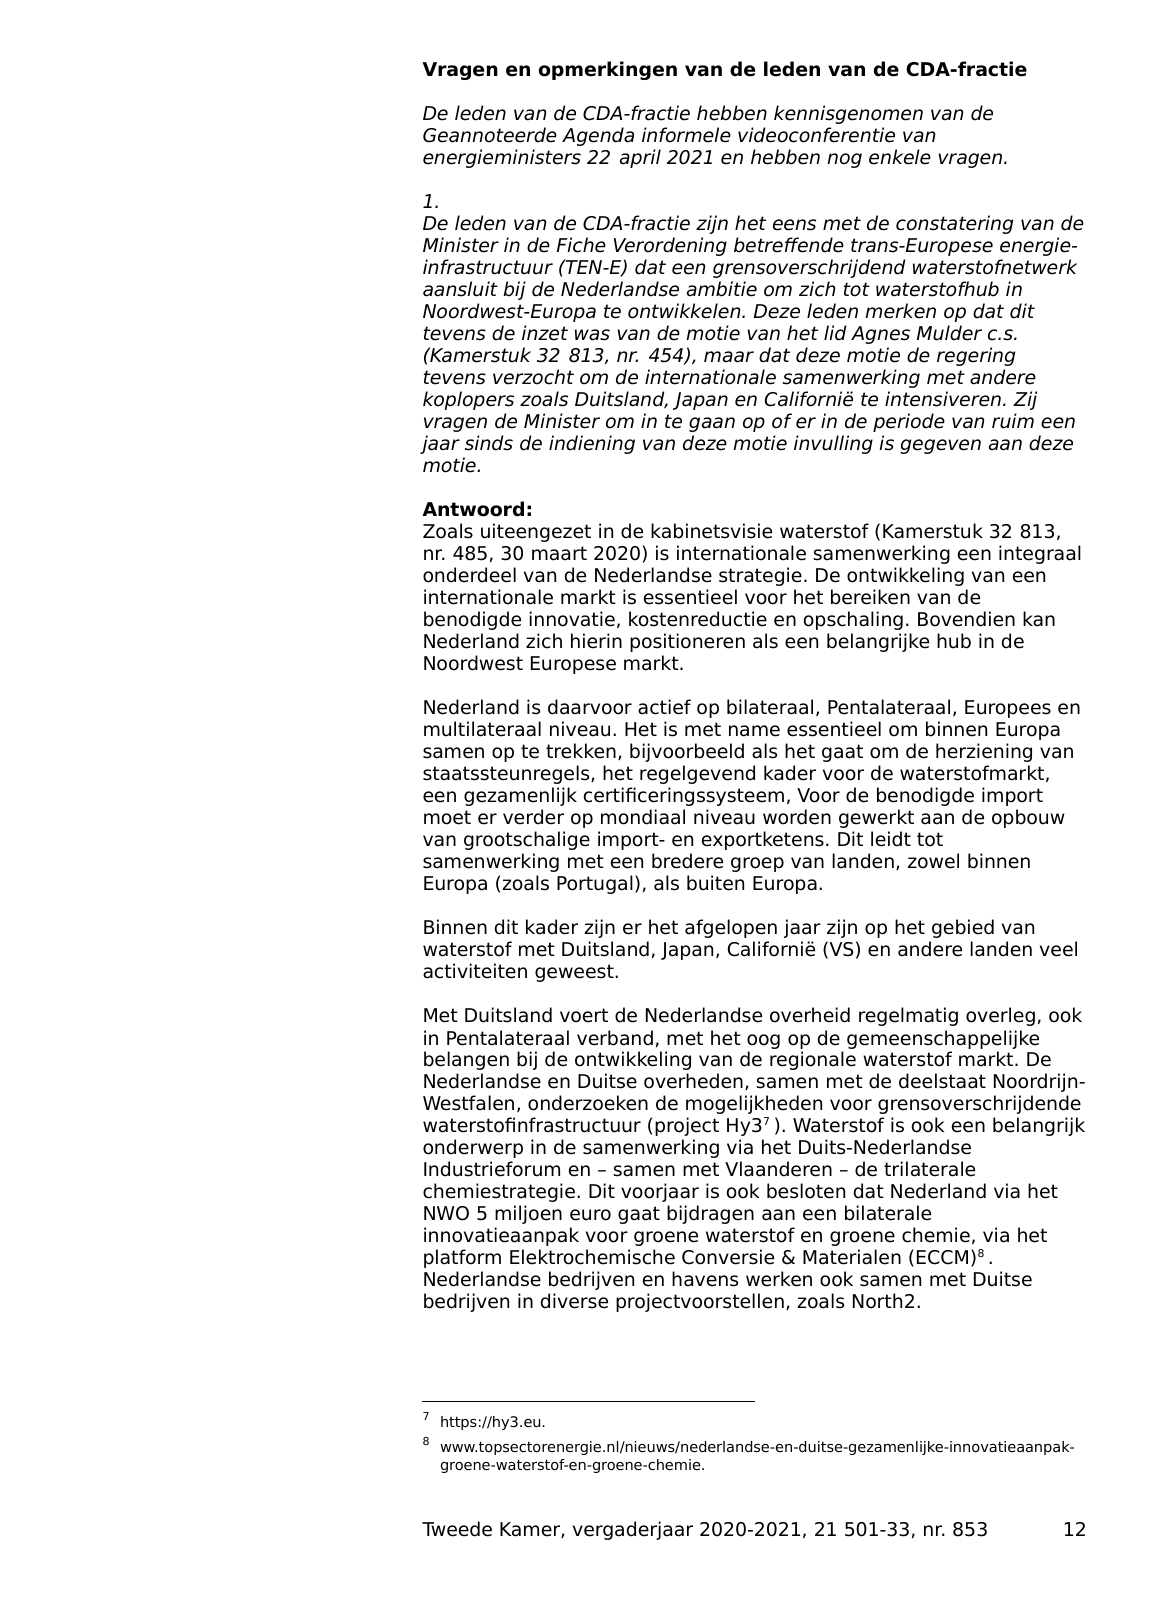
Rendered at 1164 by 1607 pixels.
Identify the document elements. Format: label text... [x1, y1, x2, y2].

text De leden van de CDA-fractie zijn het eens met de constatering van de Minister in de Fiche Verordening betreffende trans-Europese energie-infrastructuur (TEN-E) dat een grensoverschrijdend waterstofnetwerk aansluit bij de Nederlandse ambitie om zich tot waterstofhub in Noordwest-Europa te ontwikkelen. Deze leden merken op dat dit tevens de inzet was van de motie van het lid Agnes Mulder c.s. (Kamerstuk 32 813, nr. 454), maar dat deze motie de regering tevens verzocht om de internationale samenwerking met andere koplopers zoals Duitsland, Japan en Californië te intensiveren. Zij vragen de Minister om in te gaan op of er in de periode van ruim een jaar sinds de indiening van deze motie invulling is gegeven aan deze motie. [422, 213, 1087, 477]
text De leden van de CDA-fractie hebben kennisgenomen van de Geannoteerde Agenda informele videoconferentie van energieministers 22 april 2021 en hebben nog enkele vragen. [422, 103, 1087, 169]
text 1. [422, 191, 1087, 213]
text https://hy3.eu. [422, 1410, 1087, 1432]
text Zoals uiteengezet in de kabinetsvisie waterstof (Kamerstuk 32 813, nr. 485, 30 maart 2020) is internationale samenwerking een integraal onderdeel van de Nederlandse strategie. De ontwikkeling van een internationale markt is essentieel voor het bereiken van de benodigde innovatie, kostenreductie en opschaling. Bovendien kan Nederland zich hierin positioneren als een belangrijke hub in de Noordwest Europese markt. [422, 521, 1087, 675]
text Binnen dit kader zijn er het afgelopen jaar zijn op het gebied van waterstof met Duitsland, Japan, Californië (VS) en andere landen veel activiteiten geweest. [422, 917, 1087, 983]
subtitle Antwoord: [422, 499, 1087, 521]
subtitle Vragen en opmerkingen van de leden van de CDA-fractie [422, 59, 1087, 81]
text Met Duitsland voert de Nederlandse overheid regelmatig overleg, ook in Pentalateraal verband, met het oog op de gemeenschappelijke belangen bij de ontwikkeling van de regionale waterstof markt. De Nederlandse en Duitse overheden, samen met de deelstaat Noordrijn-Westfalen, onderzoeken de mogelijkheden voor grensoverschrijdende waterstofinfrastructuur (project Hy3). Waterstof is ook een belangrijk onderwerp in de samenwerking via het Duits-Nederlandse Industrieforum en – samen met Vlaanderen – de trilaterale chemiestrategie. Dit voorjaar is ook besloten dat Nederland via het NWO 5 miljoen euro gaat bijdragen aan een bilaterale innovatieaanpak voor groene waterstof en groene chemie, via het platform Elektrochemische Conversie & Materialen (ECCM). Nederlandse bedrijven en havens werken ook samen met Duitse bedrijven in diverse projectvoorstellen, zoals North2. [422, 1005, 1087, 1313]
text www.topsectorenergie.nl/nieuws/nederlandse-en-duitse-gezamenlijke-innovatieaanpak-groene-waterstof-en-groene-chemie. [422, 1435, 1087, 1474]
text Nederland is daarvoor actief op bilateraal, Pentalateraal, Europees en multilateraal niveau. Het is met name essentieel om binnen Europa samen op te trekken, bijvoorbeeld als het gaat om de herziening van staatssteunregels, het regelgevend kader voor de waterstofmarkt, een gezamenlijk certificeringssysteem, Voor de benodigde import moet er verder op mondiaal niveau worden gewerkt aan de opbouw van grootschalige import- en exportketens. Dit leidt tot samenwerking met een bredere groep van landen, zowel binnen Europa (zoals Portugal), als buiten Europa. [422, 697, 1087, 895]
